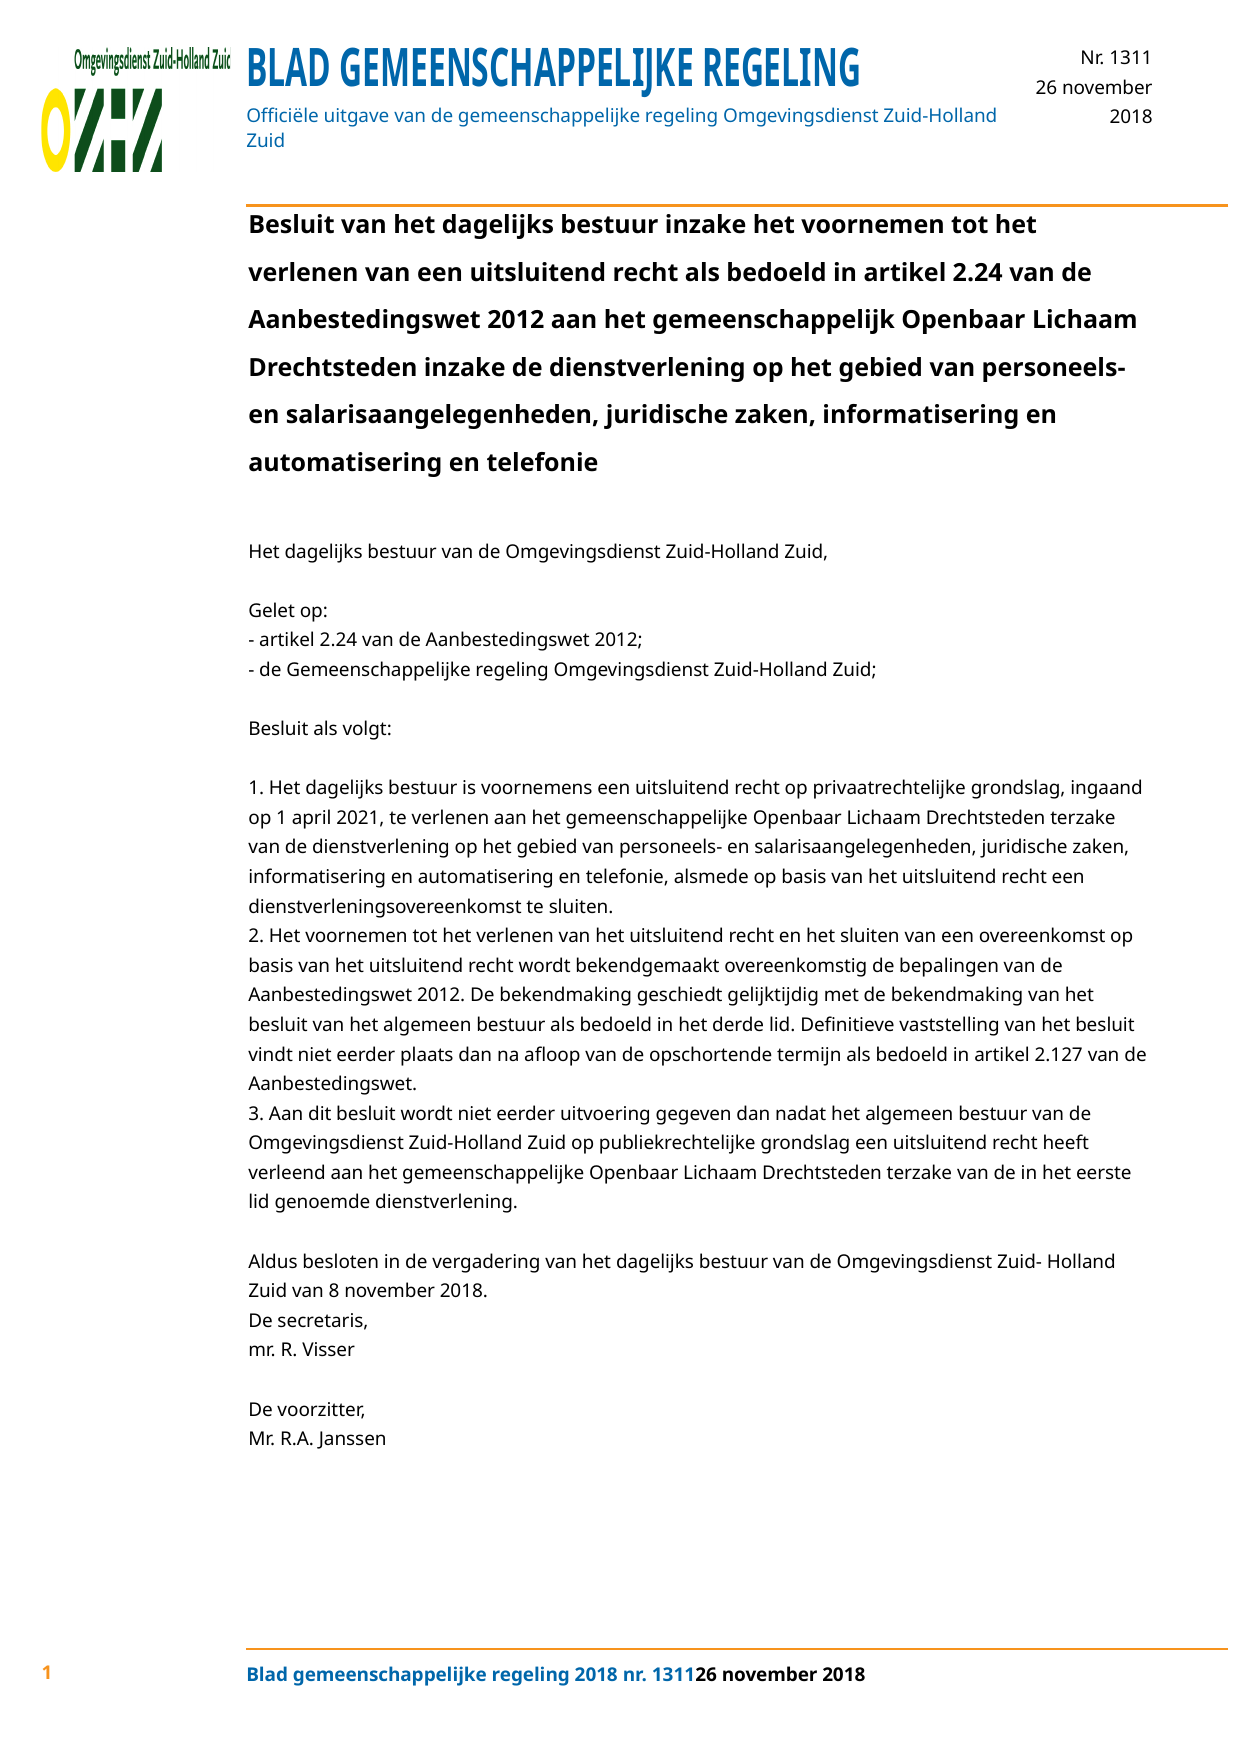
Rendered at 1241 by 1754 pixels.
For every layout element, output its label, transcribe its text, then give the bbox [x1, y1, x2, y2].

text Het dagelijks bestuur van de Omgevingsdienst Zuid-Holland Zuid, [248, 538, 1152, 564]
text 3. Aan dit besluit wordt niet eerder uitvoering gegeven dan nadat het algemeen bestuur van de Omgevingsdienst Zuid-Holland Zuid op publiekrechtelijke grondslag een uitsluitend recht heeft verleend aan het gemeenschappelijke Openbaar Lichaam Drechtsteden terzake van de in het eerste lid genoemde dienstverlening. [248, 1100, 1152, 1214]
text Gelet op: [248, 597, 1152, 623]
text De secretaris, [248, 1307, 1152, 1333]
text Mr. R.A. Janssen [248, 1425, 1152, 1451]
text Besluit als volgt: [248, 715, 1152, 741]
text 1. Het dagelijks bestuur is voornemens een uitsluitend recht op privaatrechtelijke grondslag, ingaand op 1 april 2021, te verlenen aan het gemeenschappelijke Openbaar Lichaam Drechtsteden terzake van de dienstverlening op het gebied van personeels- en salarisaangelegenheden, juridische zaken, informatisering en automatisering en telefonie, alsmede op basis van het uitsluitend recht een dienstverleningsovereenkomst te sluiten. [248, 774, 1152, 919]
text Aldus besloten in de vergadering van het dagelijks bestuur van de Omgevingsdienst Zuid- Holland Zuid van 8 november 2018. [248, 1248, 1152, 1303]
text De voorzitter, [248, 1396, 1152, 1422]
text 2. Het voornemen tot het verlenen van het uitsluitend recht en het sluiten van een overeenkomst op basis van het uitsluitend recht wordt bekendgemaakt overeenkomstig de bepalingen van de Aanbestedingswet 2012. De bekendmaking geschiedt gelijktijdig met de bekendmaking van het besluit van het algemeen bestuur als bedoeld in het derde lid. Definitieve vaststelling van het besluit vindt niet eerder plaats dan na afloop van de opschortende termijn als bedoeld in artikel 2.127 van de Aanbestedingswet. [248, 922, 1152, 1096]
picture [41, 47, 231, 172]
text - de Gemeenschappelijke regeling Omgevingsdienst Zuid-Holland Zuid; [248, 656, 1152, 682]
text Besluit van het dagelijks bestuur inzake het voornemen tot het verlenen van een uitsluitend recht als bedoeld in artikel 2.24 van de Aanbestedingswet 2012 aan het gemeenschappelijk Openbaar Lichaam Drechtsteden inzake de dienstverlening op het gebied van personeels- en salarisaangelegenheden, juridische zaken, informatisering en automatisering en telefonie [248, 207, 1152, 479]
text mr. R. Visser [248, 1337, 1152, 1362]
text - artikel 2.24 van de Aanbestedingswet 2012; [248, 627, 1152, 652]
